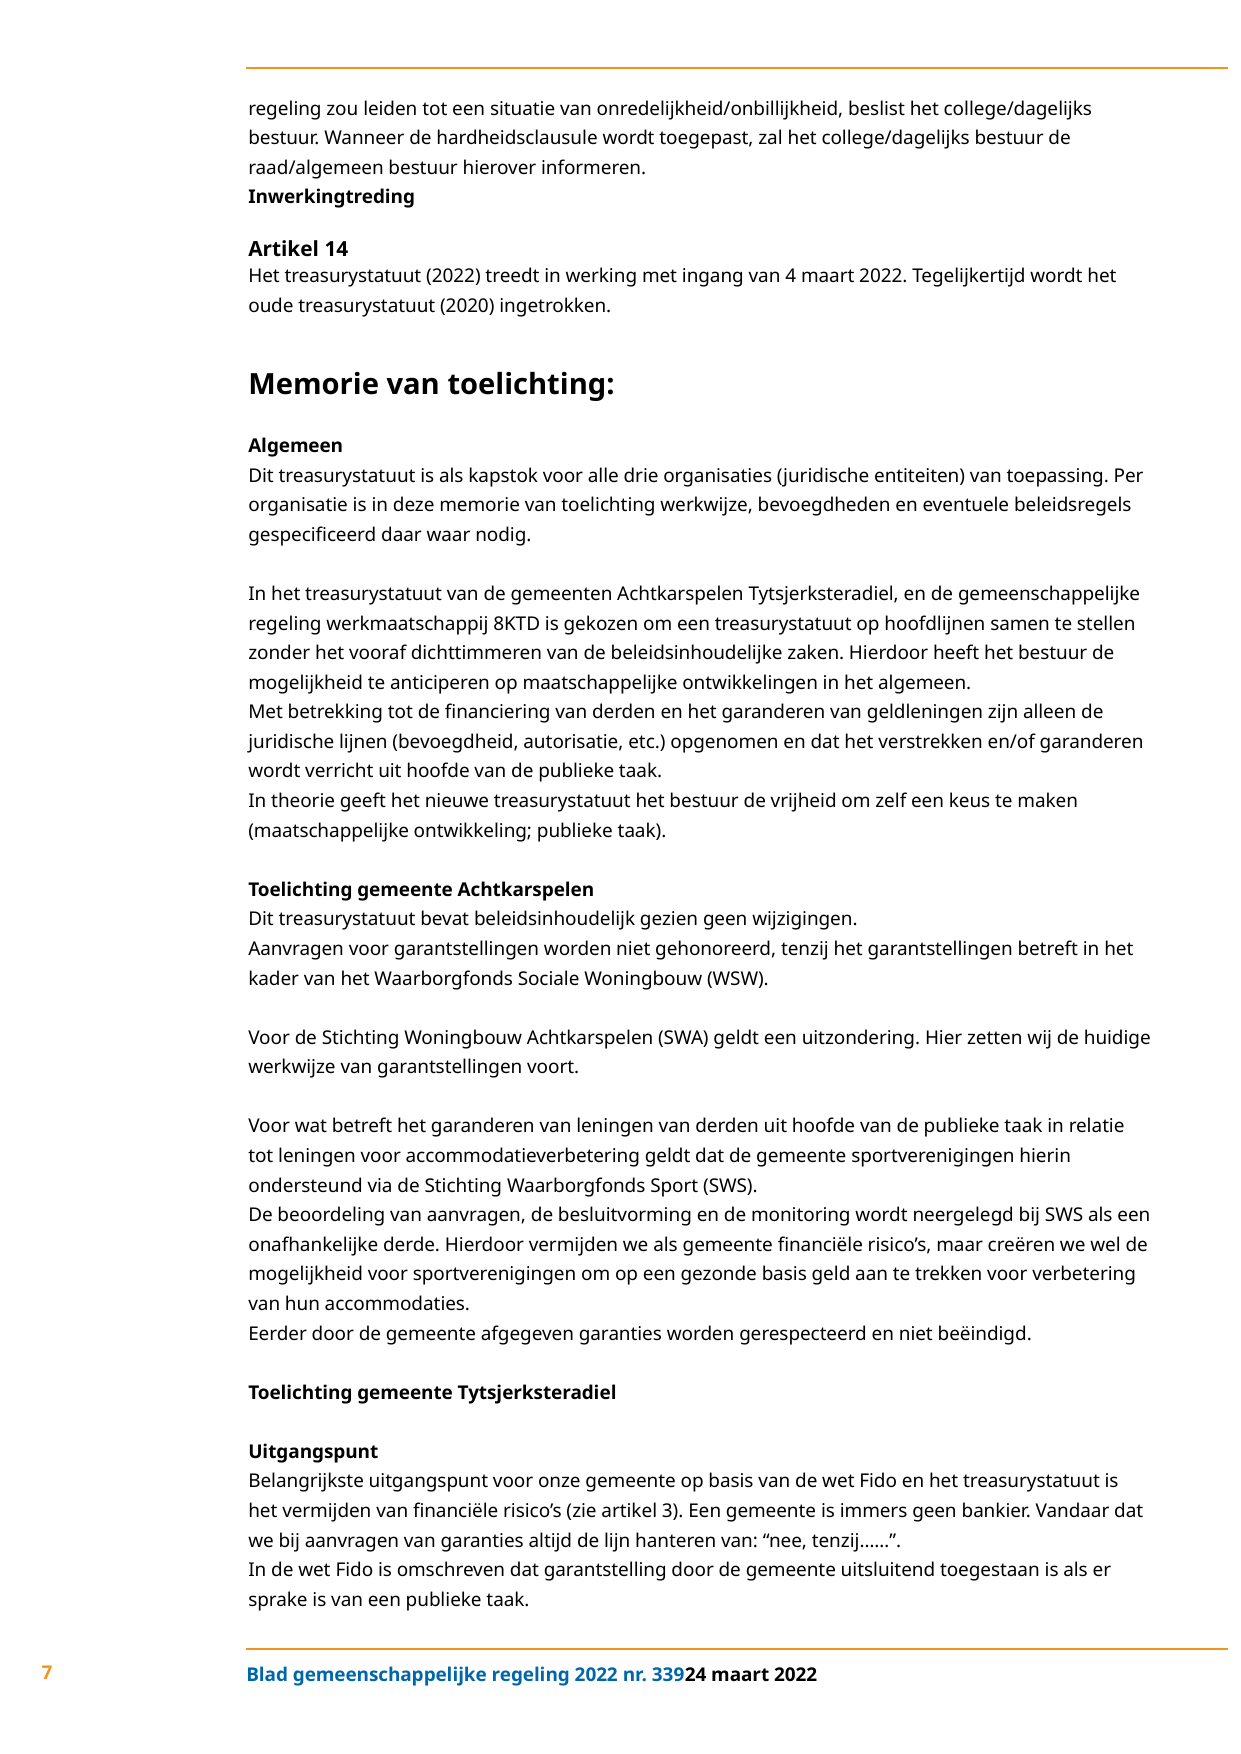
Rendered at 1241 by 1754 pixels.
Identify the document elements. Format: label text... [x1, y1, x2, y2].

text Met betrekking tot de financiering van derden en het garanderen van geldleningen zijn alleen de juridische lijnen (bevoegdheid, autorisatie, etc.) opgenomen en dat het verstrekken en/of garanderen wordt verricht uit hoofde van de publieke taak. [248, 698, 1152, 783]
text Artikel 14 [248, 234, 1152, 262]
text Voor de Stichting Woningbouw Achtkarspelen (SWA) geldt een uitzondering. Hier zetten wij de huidige werkwijze van garantstellingen voort. [248, 1024, 1152, 1079]
text Memorie van toelichting: [248, 363, 1152, 403]
text In het treasurystatuut van de gemeenten Achtkarspelen Tytsjerksteradiel, en de gemeenschappelijke regeling werkmaatschappij 8KTD is gekozen om een treasurystatuut op hoofdlijnen samen te stellen zonder het vooraf dichttimmeren van de beleidsinhoudelijke zaken. Hierdoor heeft het bestuur de mogelijkheid te anticiperen op maatschappelijke ontwikkelingen in het algemeen. [248, 580, 1152, 694]
text regeling zou leiden tot een situatie van onredelijkheid/onbillijkheid, beslist het college/dagelijks bestuur. Wanneer de hardheidsclausule wordt toegepast, zal het college/dagelijks bestuur de raad/algemeen bestuur hierover informeren. [248, 95, 1152, 180]
text Belangrijkste uitgangspunt voor onze gemeente op basis van de wet Fido en het treasurystatuut is het vermijden van financiële risico’s (zie artikel 3). Een gemeente is immers geen bankier. Vandaar dat we bij aanvragen van garanties altijd de lijn hanteren van: “nee, tenzij……”. [248, 1468, 1152, 1552]
text Inwerkingtreding [248, 183, 1152, 209]
text Toelichting gemeente Achtkarspelen [248, 876, 1152, 902]
text Toelichting gemeente Tytsjerksteradiel [248, 1379, 1152, 1404]
text Het treasurystatuut (2022) treedt in werking met ingang van 4 maart 2022. Tegelijkertijd wordt het oude treasurystatuut (2020) ingetrokken. [248, 262, 1152, 318]
text Aanvragen voor garantstellingen worden niet gehonoreerd, tenzij het garantstellingen betreft in het kader van het Waarborgfonds Sociale Woningbouw (WSW). [248, 935, 1152, 990]
text In de wet Fido is omschreven dat garantstelling door de gemeente uitsluitend toegestaan is als er sprake is van een publieke taak. [248, 1556, 1152, 1612]
text Algemeen [248, 432, 1152, 458]
text Eerder door de gemeente afgegeven garanties worden gerespecteerd en niet beëindigd. [248, 1320, 1152, 1345]
picture [41, 47, 231, 172]
text Uitgangspunt [248, 1438, 1152, 1464]
text De beoordeling van aanvragen, de besluitvorming en de monitoring wordt neergelegd bij SWS als een onafhankelijke derde. Hierdoor vermijden we als gemeente financiële risico’s, maar creëren we wel de mogelijkheid voor sportverenigingen om op een gezonde basis geld aan te trekken voor verbetering van hun accommodaties. [248, 1201, 1152, 1316]
text Dit treasurystatuut is als kapstok voor alle drie organisaties (juridische entiteiten) van toepassing. Per organisatie is in deze memorie van toelichting werkwijze, bevoegdheden en eventuele beleidsregels gespecificeerd daar waar nodig. [248, 462, 1152, 547]
text In theorie geeft het nieuwe treasurystatuut het bestuur de vrijheid om zelf een keus te maken (maatschappelijke ontwikkeling; publieke taak). [248, 787, 1152, 842]
text Voor wat betreft het garanderen van leningen van derden uit hoofde van de publieke taak in relatie tot leningen voor accommodatieverbetering geldt dat de gemeente sportverenigingen hierin ondersteund via de Stichting Waarborgfonds Sport (SWS). [248, 1113, 1152, 1197]
text Dit treasurystatuut bevat beleidsinhoudelijk gezien geen wijzigingen. [248, 906, 1152, 931]
